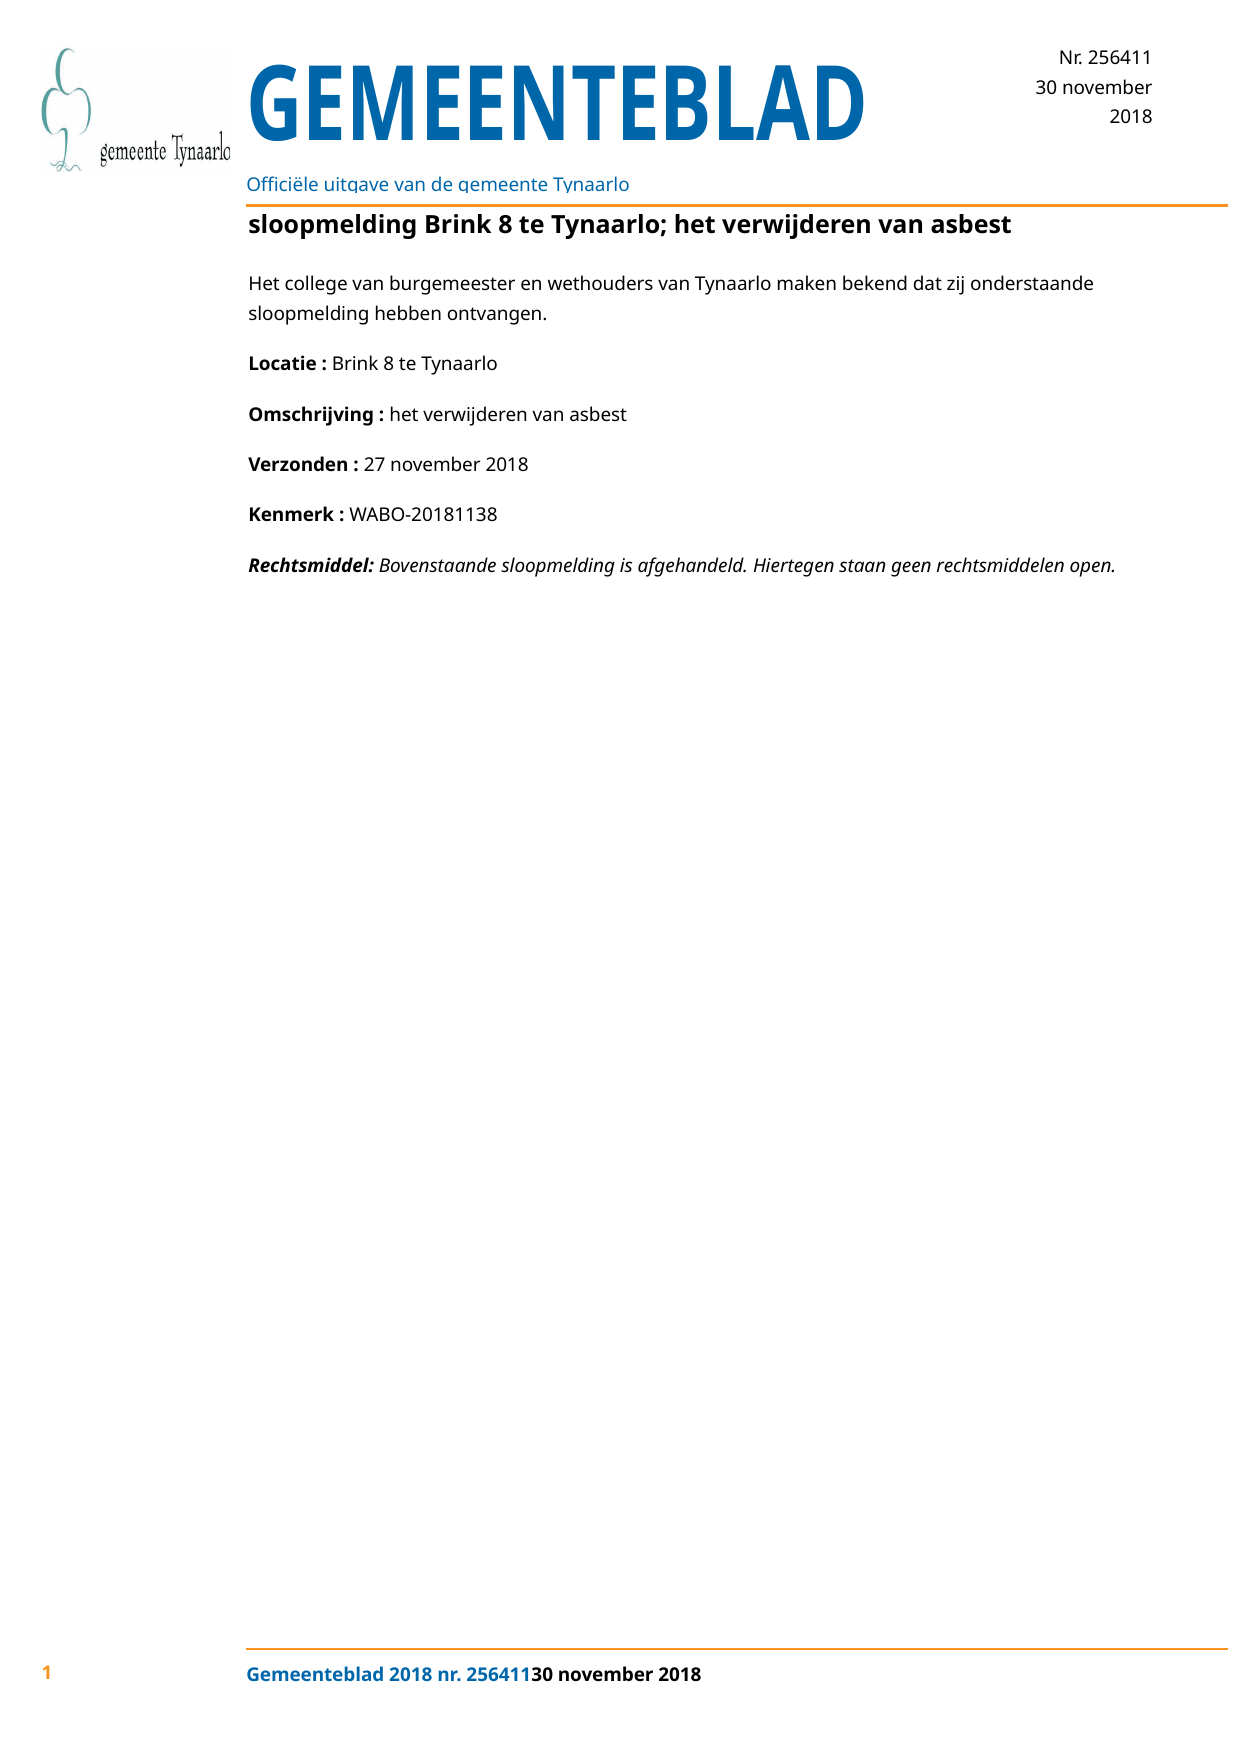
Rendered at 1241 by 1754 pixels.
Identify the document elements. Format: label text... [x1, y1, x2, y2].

text sloopmelding Brink 8 te Tynaarlo; het verwijderen van asbest [248, 207, 1152, 241]
text Locatie : Brink 8 te Tynaarlo [248, 350, 1152, 376]
picture [41, 47, 231, 172]
text Kenmerk : WABO-20181138 [248, 502, 1152, 527]
text Rechtsmiddel: Bovenstaande sloopmelding is afgehandeld. Hiertegen staan geen rechtsmiddelen open. [248, 552, 1152, 578]
text Verzonden : 27 november 2018 [248, 451, 1152, 477]
text Het college van burgemeester en wethouders van Tynaarlo maken bekend dat zij onderstaande sloopmelding hebben ontvangen. [248, 270, 1152, 326]
text Omschrijving : het verwijderen van asbest [248, 401, 1152, 426]
